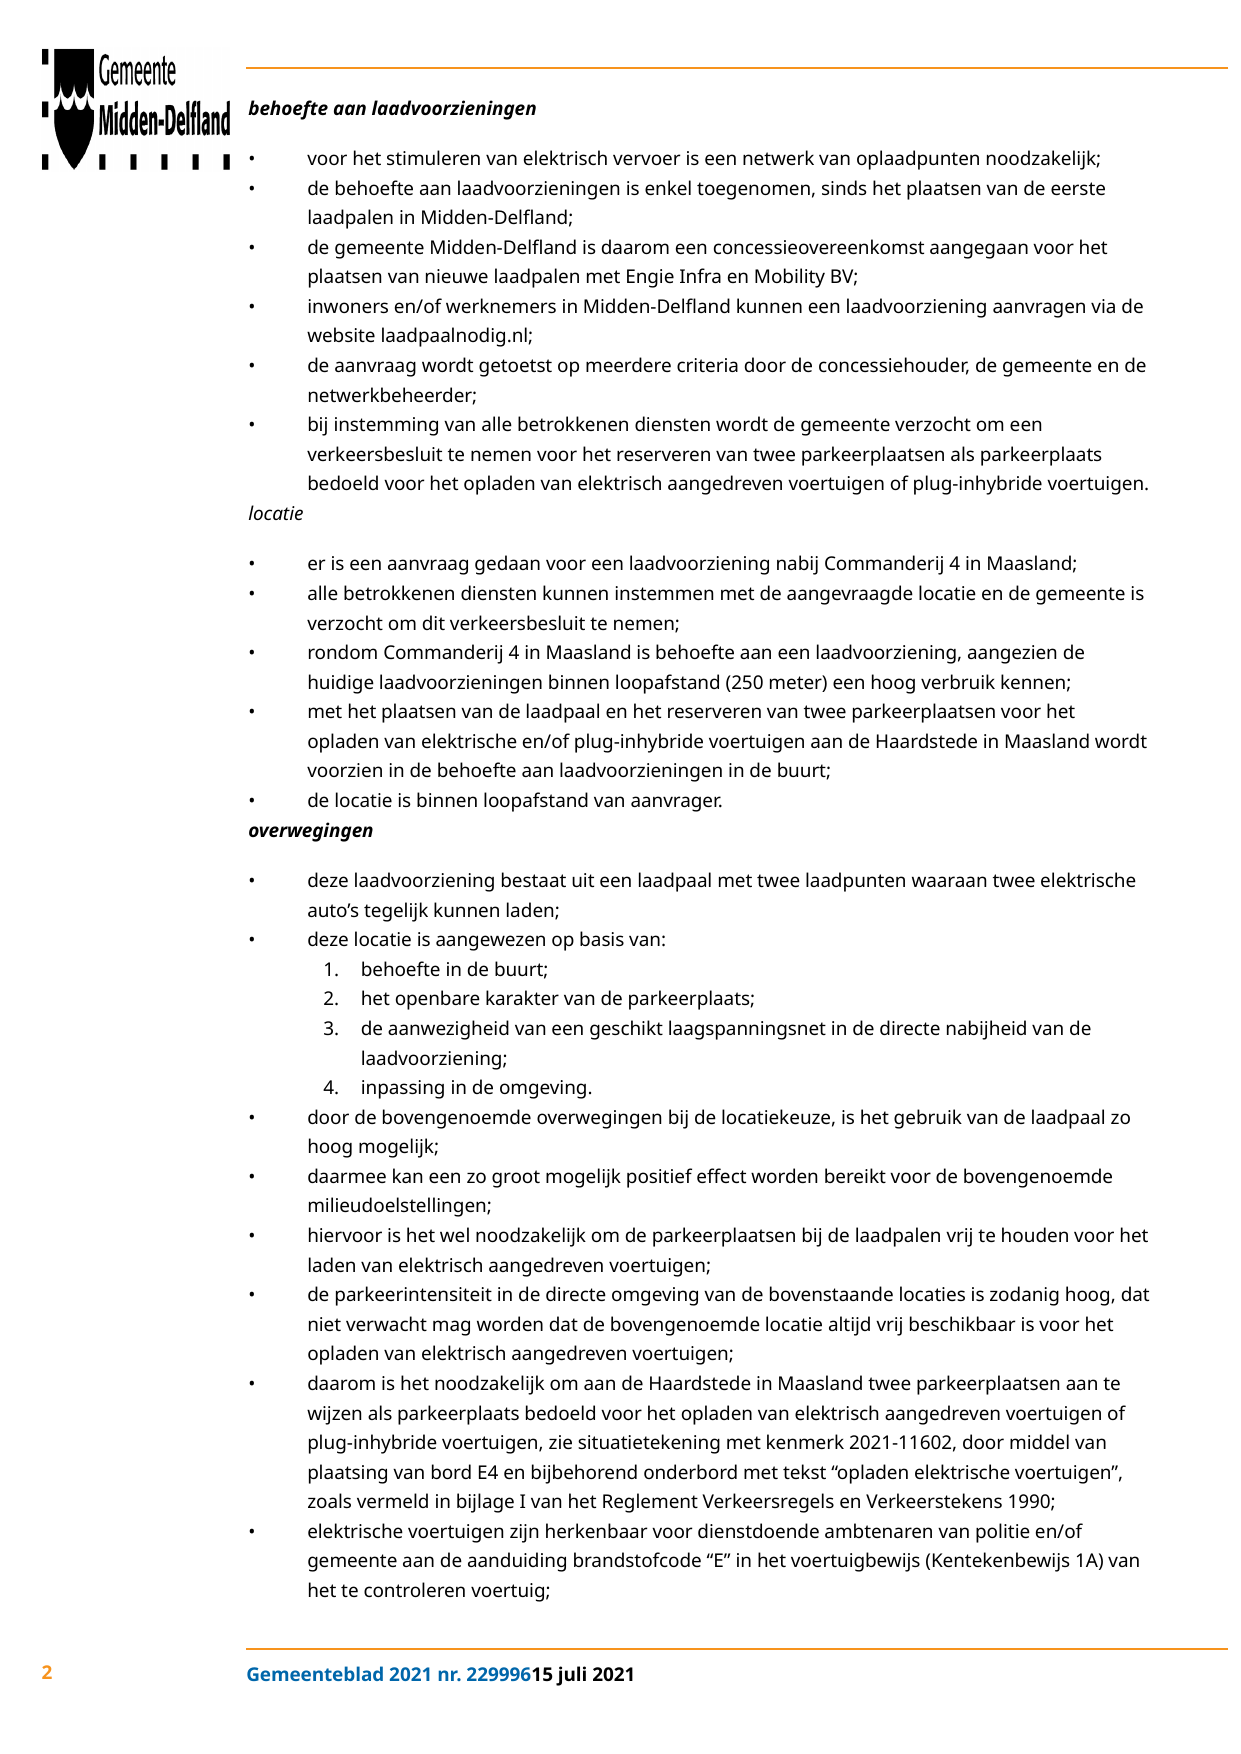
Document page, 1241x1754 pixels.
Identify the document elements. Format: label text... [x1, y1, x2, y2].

text overwegingen [248, 817, 1152, 843]
list deze locatie is aangewezen op basis van: [248, 926, 1152, 952]
list de behoefte aan laadvoorzieningen is enkel toegenomen, sinds het plaatsen van de eerste laadpalen in Midden-Delfland; [248, 175, 1152, 230]
list behoefte in de buurt; [323, 956, 1152, 982]
list de aanvraag wordt getoetst op meerdere criteria door de concessiehouder, de gemeente en de netwerkbeheerder; [248, 352, 1152, 408]
list deze laadvoorziening bestaat uit een laadpaal met twee laadpunten waaraan twee elektrische auto’s tegelijk kunnen laden; [248, 867, 1152, 923]
picture [41, 47, 231, 172]
list daarom is het noodzakelijk om aan de Haardstede in Maasland twee parkeerplaatsen aan te wijzen als parkeerplaats bedoeld voor het opladen van elektrisch aangedreven voertuigen of plug-inhybride voertuigen, zie situatietekening met kenmerk 2021-11602, door middel van plaatsing van bord E4 en bijbehorend onderbord met tekst “opladen elektrische voertuigen”, zoals vermeld in bijlage I van het Reglement Verkeersregels en Verkeerstekens 1990; [248, 1370, 1152, 1514]
list er is een aanvraag gedaan voor een laadvoorziening nabij Commanderij 4 in Maasland; [248, 551, 1152, 576]
list rondom Commanderij 4 in Maasland is behoefte aan een laadvoorziening, aangezien de huidige laadvoorzieningen binnen loopafstand (250 meter) een hoog verbruik kennen; [248, 639, 1152, 695]
list inwoners en/of werknemers in Midden-Delfland kunnen een laadvoorziening aanvragen via de website laadpaalnodig.nl; [248, 293, 1152, 348]
list hiervoor is het wel noodzakelijk om de parkeerplaatsen bij de laadpalen vrij te houden voor het laden van elektrisch aangedreven voertuigen; [248, 1222, 1152, 1278]
list door de bovengenoemde overwegingen bij de locatiekeuze, is het gebruik van de laadpaal zo hoog mogelijk; [248, 1104, 1152, 1159]
list de gemeente Midden-Delfland is daarom een concessieovereenkomst aangegaan voor het plaatsen van nieuwe laadpalen met Engie Infra en Mobility BV; [248, 234, 1152, 289]
text locatie [248, 500, 1152, 526]
list elektrische voertuigen zijn herkenbaar voor dienstdoende ambtenaren van politie en/of gemeente aan de aanduiding brandstofcode “E” in het voertuigbewijs (Kentekenbewijs 1A) van het te controleren voertuig; [248, 1518, 1152, 1603]
list het openbare karakter van de parkeerplaats; [323, 986, 1152, 1011]
list de aanwezigheid van een geschikt laagspanningsnet in de directe nabijheid van de laadvoorziening; [323, 1015, 1152, 1071]
list voor het stimuleren van elektrisch vervoer is een netwerk van oplaadpunten noodzakelijk; [248, 145, 1152, 171]
list bij instemming van alle betrokkenen diensten wordt de gemeente verzocht om een verkeersbesluit te nemen voor het reserveren van twee parkeerplaatsen als parkeerplaats bedoeld voor het opladen van elektrisch aangedreven voertuigen of plug-inhybride voertuigen. [248, 411, 1152, 496]
list inpassing in de omgeving. [323, 1074, 1152, 1100]
list met het plaatsen van de laadpaal en het reserveren van twee parkeerplaatsen voor het opladen van elektrische en/of plug-inhybride voertuigen aan de Haardstede in Maasland wordt voorzien in de behoefte aan laadvoorzieningen in de buurt; [248, 698, 1152, 783]
list daarmee kan een zo groot mogelijk positief effect worden bereikt voor de bovengenoemde milieudoelstellingen; [248, 1163, 1152, 1218]
text behoefte aan laadvoorzieningen [248, 95, 1152, 121]
list de parkeerintensiteit in de directe omgeving van de bovenstaande locaties is zodanig hoog, dat niet verwacht mag worden dat de bovengenoemde locatie altijd vrij beschikbaar is voor het opladen van elektrisch aangedreven voertuigen; [248, 1281, 1152, 1366]
list alle betrokkenen diensten kunnen instemmen met de aangevraagde locatie en de gemeente is verzocht om dit verkeersbesluit te nemen; [248, 580, 1152, 636]
list de locatie is binnen loopafstand van aanvrager. [248, 787, 1152, 813]
